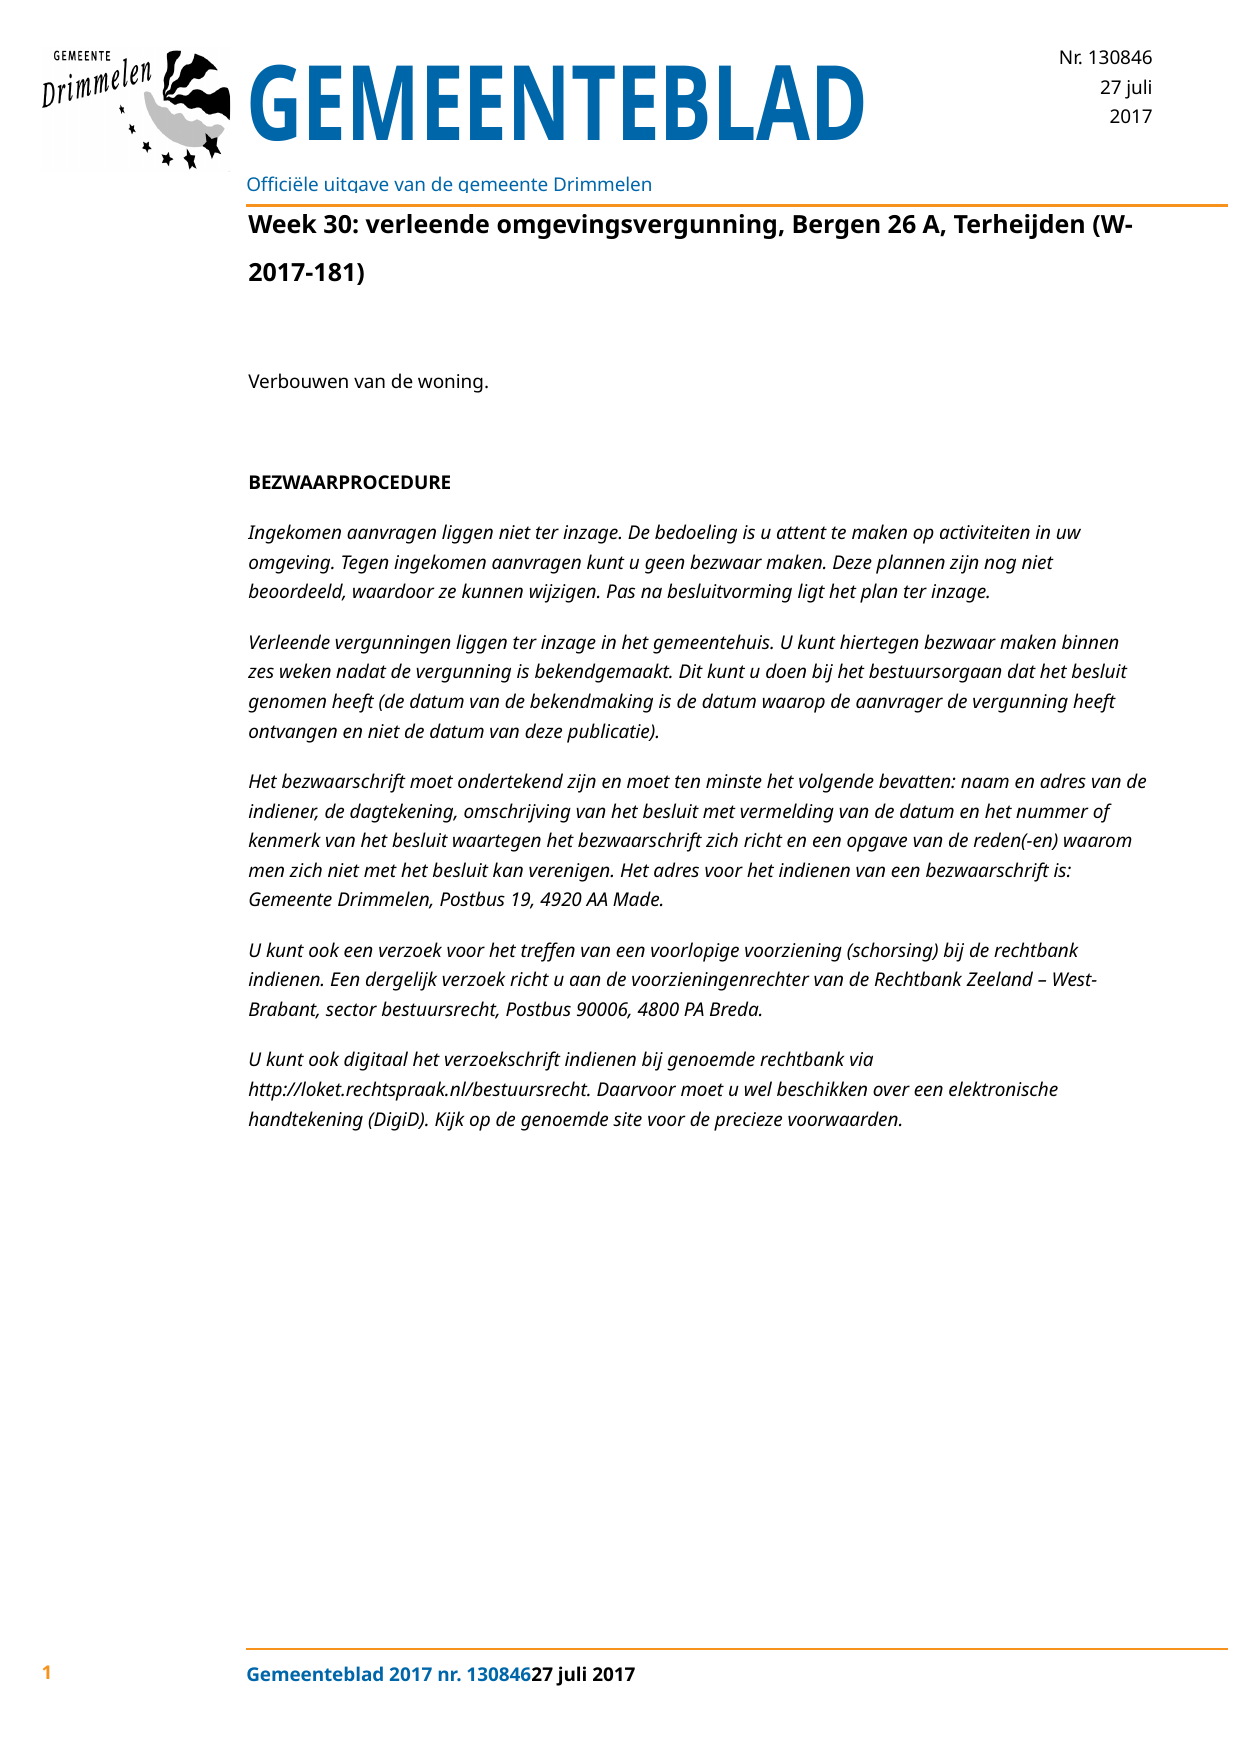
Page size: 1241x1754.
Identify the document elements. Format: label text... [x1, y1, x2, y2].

text U kunt ook een verzoek voor het treffen van een voorlopige voorziening (schorsing) bij de rechtbank indienen. Een dergelijk verzoek richt u aan de voorzieningenrechter van de Rechtbank Zeeland – West-Brabant, sector bestuursrecht, Postbus 90006, 4800 PA Breda. [248, 937, 1152, 1022]
text Het bezwaarschrift moet ondertekend zijn en moet ten minste het volgende bevatten: naam en adres van de indiener, de dagtekening, omschrijving van het besluit met vermelding van de datum en het nummer of kenmerk van het besluit waartegen het bezwaarschrift zich richt en een opgave van de reden(-en) waarom men zich niet met het besluit kan verenigen. Het adres voor het indienen van een bezwaarschrift is: Gemeente Drimmelen, Postbus 19, 4920 AA Made. [248, 768, 1152, 912]
text Week 30: verleende omgevingsvergunning, Bergen 26 A, Terheijden (W-2017-181) [248, 207, 1152, 288]
text Ingekomen aanvragen liggen niet ter inzage. De bedoeling is u attent te maken op activiteiten in uw omgeving. Tegen ingekomen aanvragen kunt u geen bezwaar maken. Deze plannen zijn nog niet beoordeeld, waardoor ze kunnen wijzigen. Pas na besluitvorming ligt het plan ter inzage. [248, 519, 1152, 604]
text BEZWAARPROCEDURE [248, 469, 1152, 495]
text U kunt ook digitaal het verzoekschrift indienen bij genoemde rechtbank via http://loket.rechtspraak.nl/bestuursrecht. Daarvoor moet u wel beschikken over een elektronische handtekening (DigiD). Kijk op de genoemde site voor de precieze voorwaarden. [248, 1047, 1152, 1132]
picture [41, 47, 231, 172]
text Verleende vergunningen liggen ter inzage in het gemeentehuis. U kunt hiertegen bezwaar maken binnen zes weken nadat de vergunning is bekendgemaakt. Dit kunt u doen bij het bestuursorgaan dat het besluit genomen heeft (de datum van de bekendmaking is de datum waarop de aanvrager de vergunning heeft ontvangen en niet de datum van deze publicatie). [248, 629, 1152, 744]
text Verbouwen van de woning. [248, 368, 1152, 394]
